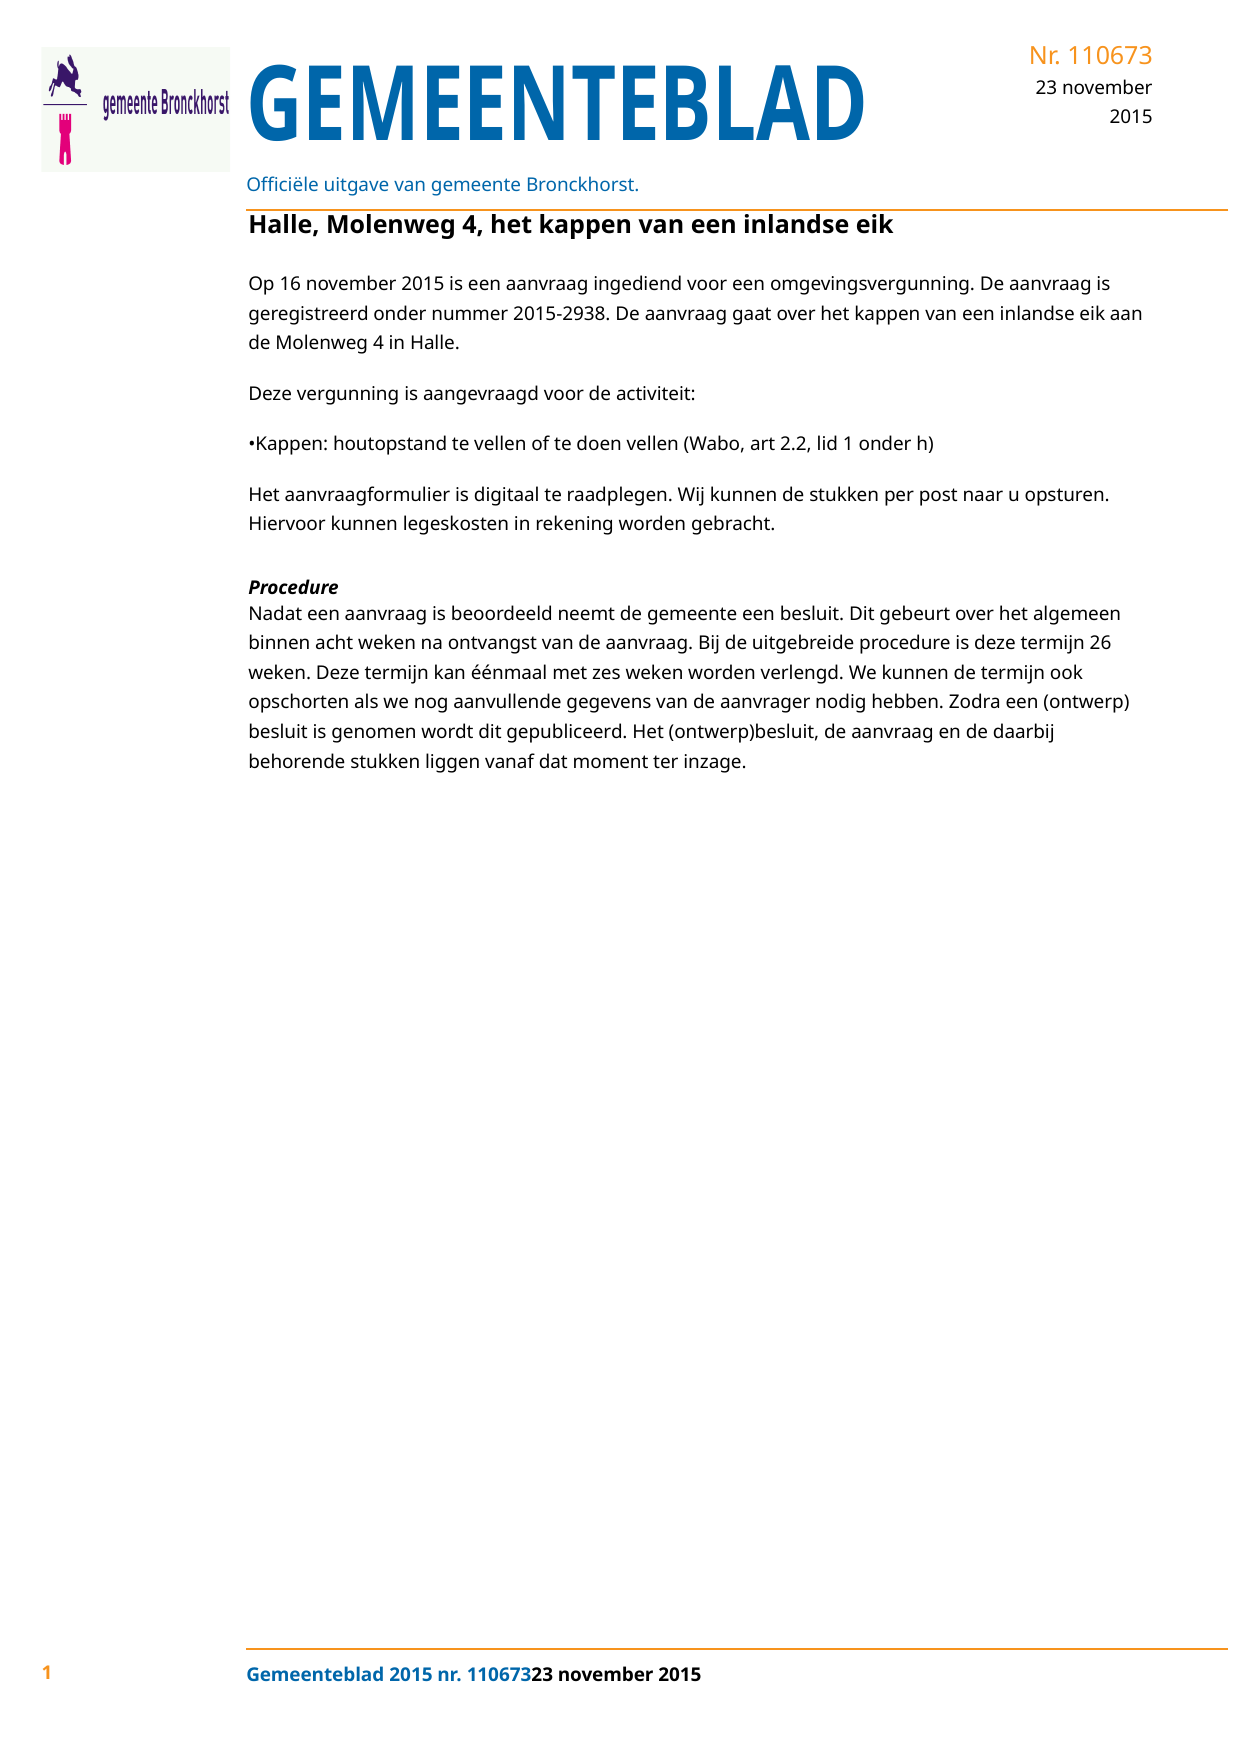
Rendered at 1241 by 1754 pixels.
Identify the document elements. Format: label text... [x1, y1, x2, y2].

text •Kappen: houtopstand te vellen of te doen vellen (Wabo, art 2.2, lid 1 onder h) [248, 430, 1152, 456]
text Halle, Molenweg 4, het kappen van een inlandse eik [248, 211, 1152, 241]
text Procedure [248, 574, 1152, 600]
picture [41, 47, 231, 172]
text Nadat een aanvraag is beoordeeld neemt de gemeente een besluit. Dit gebeurt over het algemeen binnen acht weken na ontvangst van de aanvraag. Bij de uitgebreide procedure is deze termijn 26 weken. Deze termijn kan éénmaal met zes weken worden verlengd. We kunnen de termijn ook opschorten als we nog aanvullende gegevens van de aanvrager nodig hebben. Zodra een (ontwerp) besluit is genomen wordt dit gepubliceerd. Het (ontwerp)besluit, de aanvraag en de daarbij behorende stukken liggen vanaf dat moment ter inzage. [248, 600, 1152, 774]
text Op 16 november 2015 is een aanvraag ingediend voor een omgevingsvergunning. De aanvraag is geregistreerd onder nummer 2015-2938. De aanvraag gaat over het kappen van een inlandse eik aan de Molenweg 4 in Halle. [248, 270, 1152, 355]
text Het aanvraagformulier is digitaal te raadplegen. Wij kunnen de stukken per post naar u opsturen. Hiervoor kunnen legeskosten in rekening worden gebracht. [248, 481, 1152, 536]
text Deze vergunning is aangevraagd voor de activiteit: [248, 380, 1152, 406]
